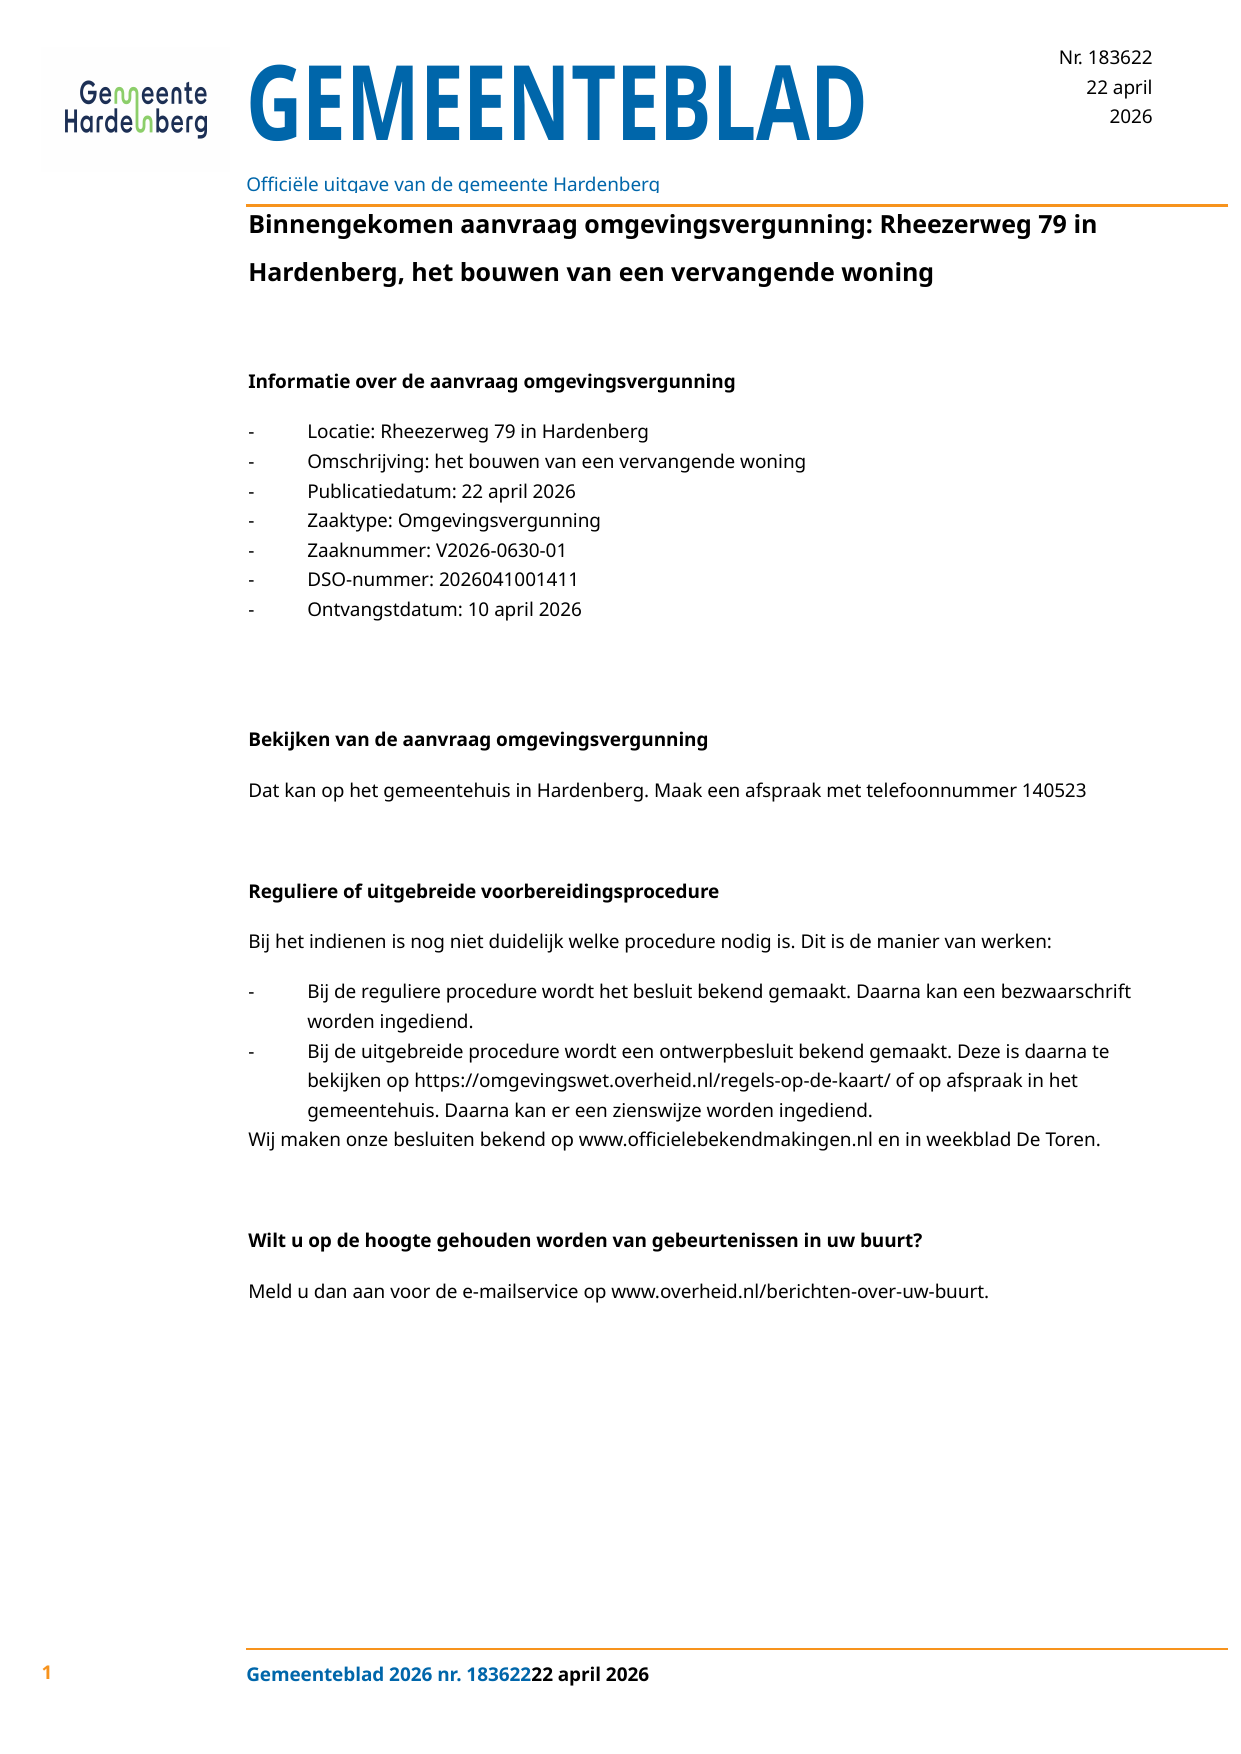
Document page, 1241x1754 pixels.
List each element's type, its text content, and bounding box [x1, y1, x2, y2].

text Reguliere of uitgebreide voorbereidingsprocedure [248, 878, 1152, 904]
text Informatie over de aanvraag omgevingsvergunning [248, 368, 1152, 394]
text Wilt u op de hoogte gehouden worden van gebeurtenissen in uw buurt? [248, 1227, 1152, 1253]
text Meld u dan aan voor de e-mailservice op www.overheid.nl/berichten-over-uw-buurt. [248, 1278, 1152, 1304]
list Bij de uitgebreide procedure wordt een ontwerpbesluit bekend gemaakt. Deze is daarna te bekijken op https://omgevingswet.overheid.nl/regels-op-de-kaart/ of op afspraak in het gemeentehuis. Daarna kan er een zienswijze worden ingediend. [248, 1038, 1152, 1123]
list Zaaknummer: V2026-0630-01 [248, 537, 1152, 563]
list Omschrijving: het bouwen van een vervangende woning [248, 448, 1152, 474]
text Dat kan op het gemeentehuis in Hardenberg. Maak een afspraak met telefoonnummer 140523 [248, 777, 1152, 803]
text Binnengekomen aanvraag omgevingsvergunning: Rheezerweg 79 in Hardenberg, het bouwen van een vervangende woning [248, 207, 1152, 288]
list Ontvangstdatum: 10 april 2026 [248, 596, 1152, 622]
picture [41, 47, 231, 172]
list Locatie: Rheezerweg 79 in Hardenberg [248, 419, 1152, 444]
list DSO-nummer: 2026041001411 [248, 567, 1152, 592]
list Zaaktype: Omgevingsvergunning [248, 507, 1152, 533]
text Wij maken onze besluiten bekend op www.officielebekendmakingen.nl en in weekblad De Toren. [248, 1127, 1152, 1152]
list Bij de reguliere procedure wordt het besluit bekend gemaakt. Daarna kan een bezwaarschrift worden ingediend. [248, 979, 1152, 1034]
text Bekijken van de aanvraag omgevingsvergunning [248, 727, 1152, 752]
text Bij het indienen is nog niet duidelijk welke procedure nodig is. Dit is de manier van werken: [248, 928, 1152, 954]
list Publicatiedatum: 22 april 2026 [248, 478, 1152, 504]
